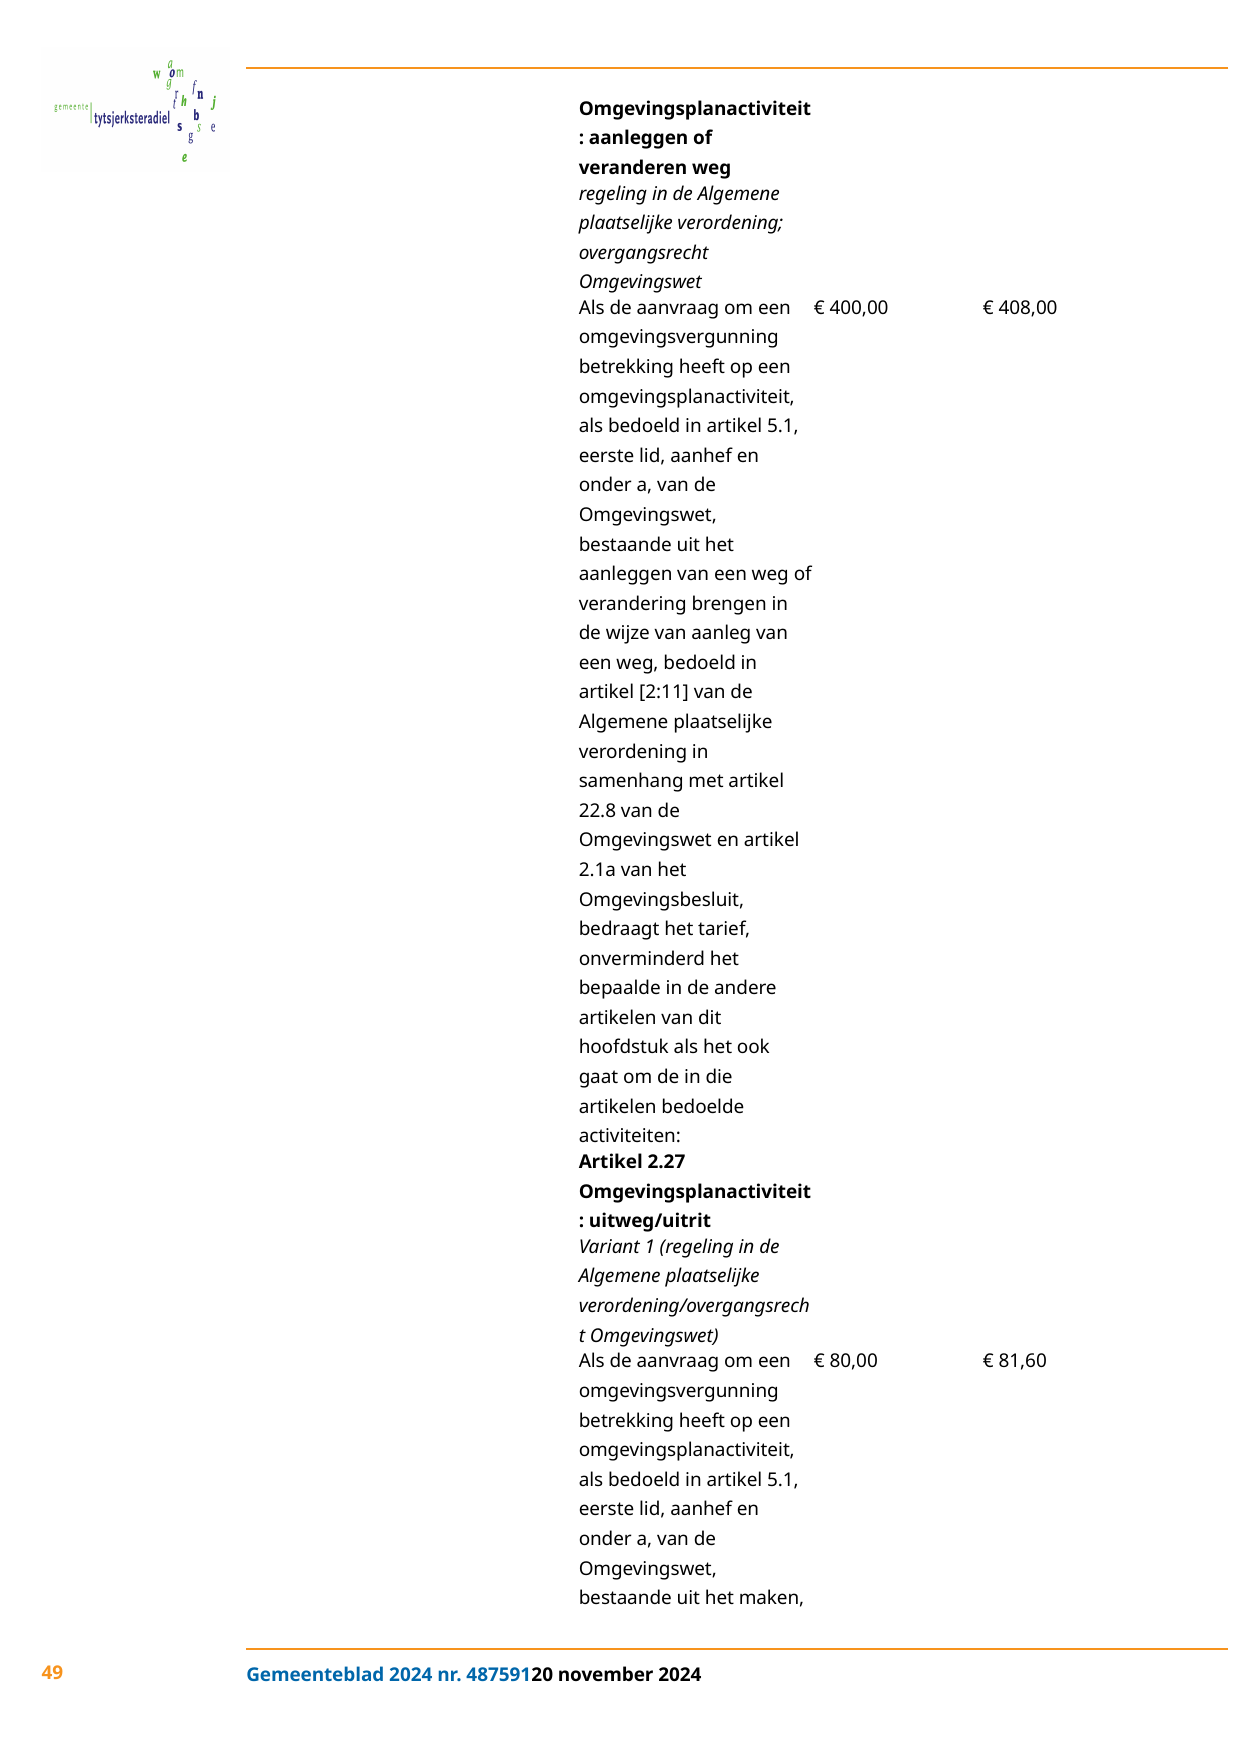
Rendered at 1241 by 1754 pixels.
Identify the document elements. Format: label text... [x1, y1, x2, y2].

table_cell [814, 1233, 983, 1348]
table_cell Als de aanvraag om een omgevingsvergunning betrekking heeft op een omgevingsplanactiviteit, als bedoeld in artikel 5.1, eerste lid, aanhef en onder a, van de Omgevingswet, bestaande uit het maken, [579, 1348, 814, 1610]
table_cell € 408,00 [983, 294, 1152, 1148]
table_cell Omgevingsplanactiviteit: aanleggen of veranderen weg [579, 95, 814, 180]
table_cell [814, 1148, 983, 1233]
table_cell € 81,60 [983, 1348, 1152, 1610]
table_cell [814, 180, 983, 294]
table_cell [814, 95, 983, 180]
table_cell [983, 1233, 1152, 1348]
table_cell € 400,00 [814, 294, 983, 1148]
table_cell regeling in de Algemene plaatselijke verordening; overgangsrecht Omgevingswet [579, 180, 814, 294]
table_cell € 80,00 [814, 1348, 983, 1610]
table_cell Als de aanvraag om een omgevingsvergunning betrekking heeft op een omgevingsplanactiviteit, als bedoeld in artikel 5.1, eerste lid, aanhef en onder a, van de Omgevingswet, bestaande uit het aanleggen van een weg of verandering brengen in de wijze van aanleg van een weg, bedoeld in artikel [2:11] van de Algemene plaatselijke verordening in samenhang met artikel 22.8 van de Omgevingswet en artikel 2.1a van het Omgevingsbesluit, bedraagt het tarief, onverminderd het bepaalde in de andere artikelen van dit hoofdstuk als het ook gaat om de in die artikelen bedoelde activiteiten: [579, 294, 814, 1148]
table_cell [248, 1233, 578, 1348]
table_cell [983, 1148, 1152, 1233]
picture [41, 47, 231, 172]
table_cell [248, 294, 578, 1148]
table_cell [248, 180, 578, 294]
table_cell [248, 1148, 578, 1233]
table_cell [983, 95, 1152, 180]
table_cell Variant 1 (regeling in de Algemene plaatselijke verordening/overgangsrecht Omgevingswet) [579, 1233, 814, 1348]
table_cell [248, 95, 578, 180]
table_cell [983, 180, 1152, 294]
table_cell [248, 1348, 578, 1610]
table_cell Artikel 2.27 Omgevingsplanactiviteit: uitweg/uitrit [579, 1148, 814, 1233]
